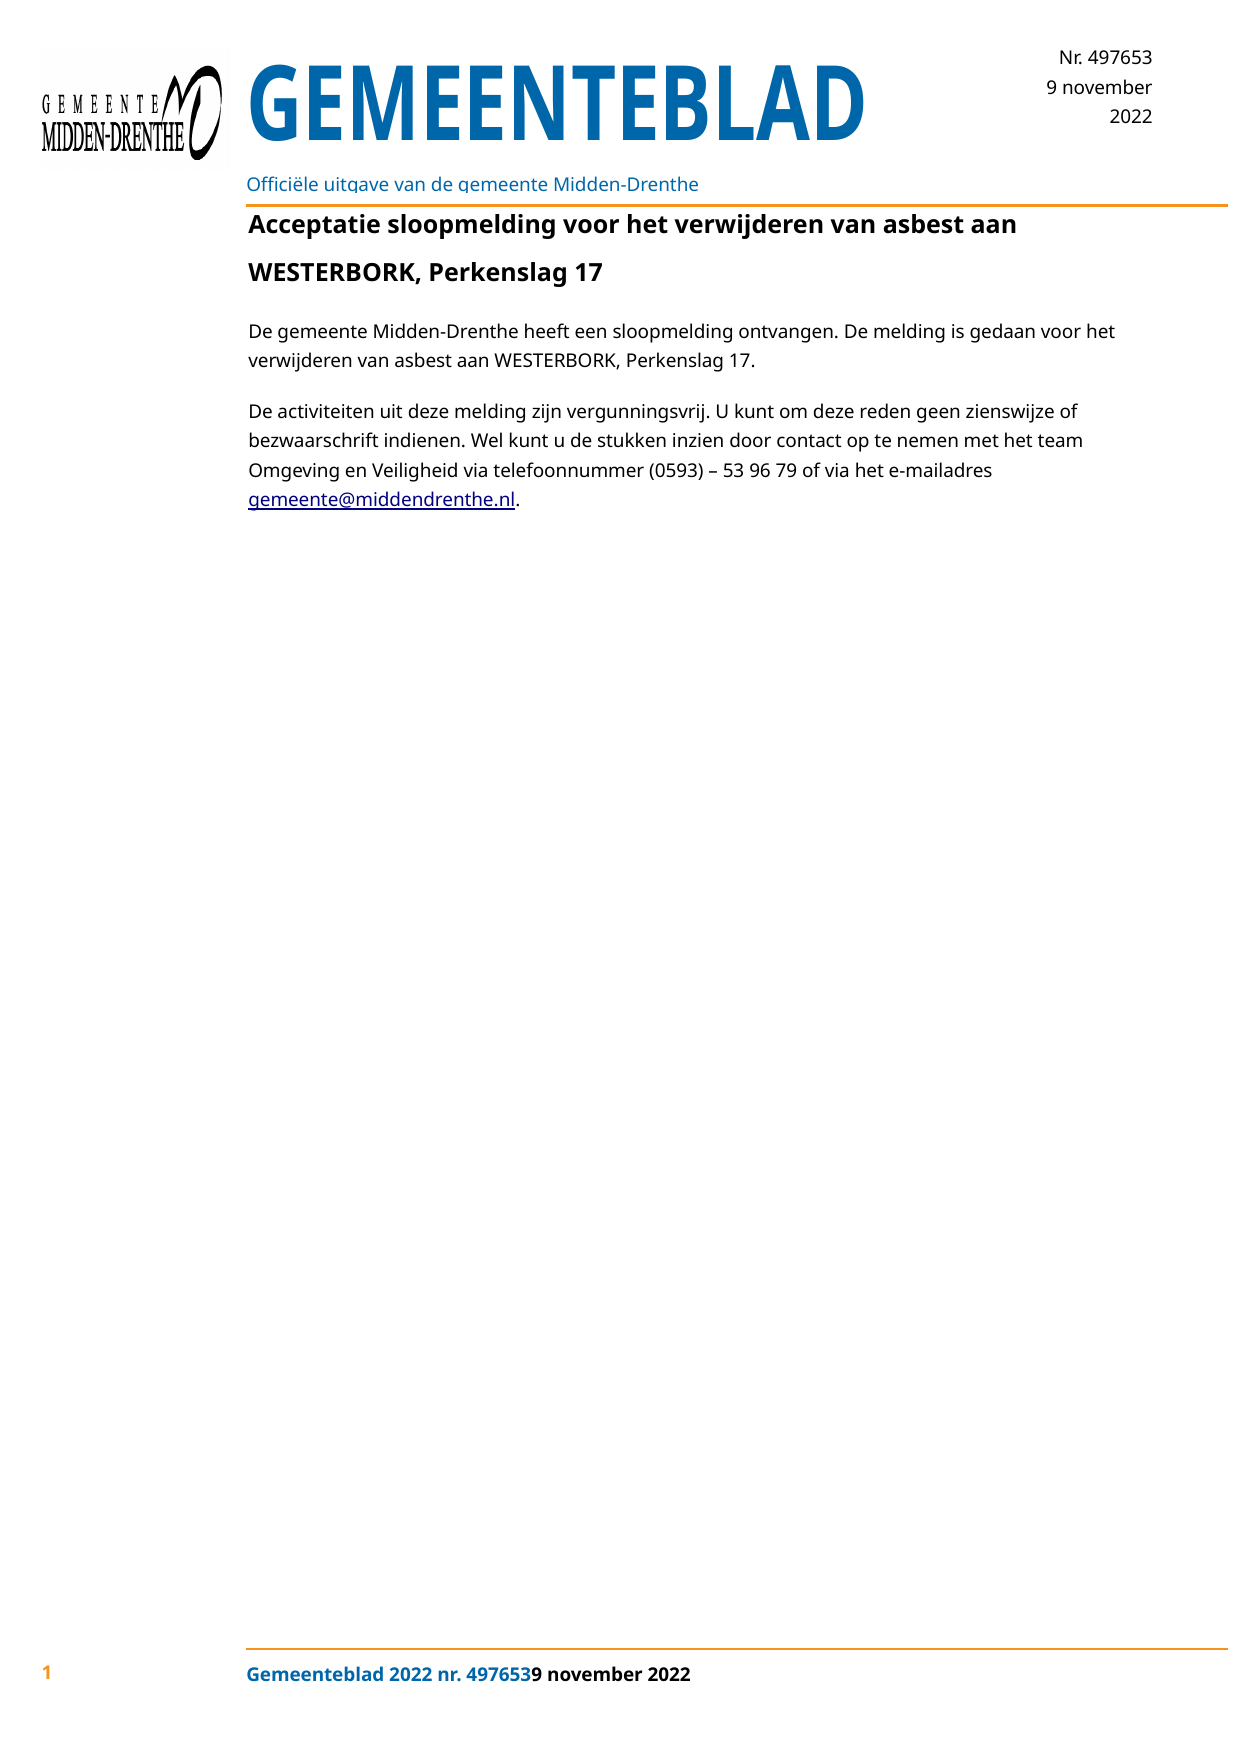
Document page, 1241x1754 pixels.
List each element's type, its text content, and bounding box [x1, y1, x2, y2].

text Acceptatie sloopmelding voor het verwijderen van asbest aan WESTERBORK, Perkenslag 17 [248, 207, 1152, 288]
picture [41, 47, 231, 172]
text De gemeente Midden-Drenthe heeft een sloopmelding ontvangen. De melding is gedaan voor het verwijderen van asbest aan WESTERBORK, Perkenslag 17. [248, 318, 1152, 373]
text De activiteiten uit deze melding zijn vergunningsvrij. U kunt om deze reden geen zienswijze of bezwaarschrift indienen. Wel kunt u de stukken inzien door contact op te nemen met het team Omgeving en Veiligheid via telefoonnummer (0593) – 53 96 79 of via het e-mailadres gemeente@middendrenthe.nl. [248, 398, 1152, 512]
